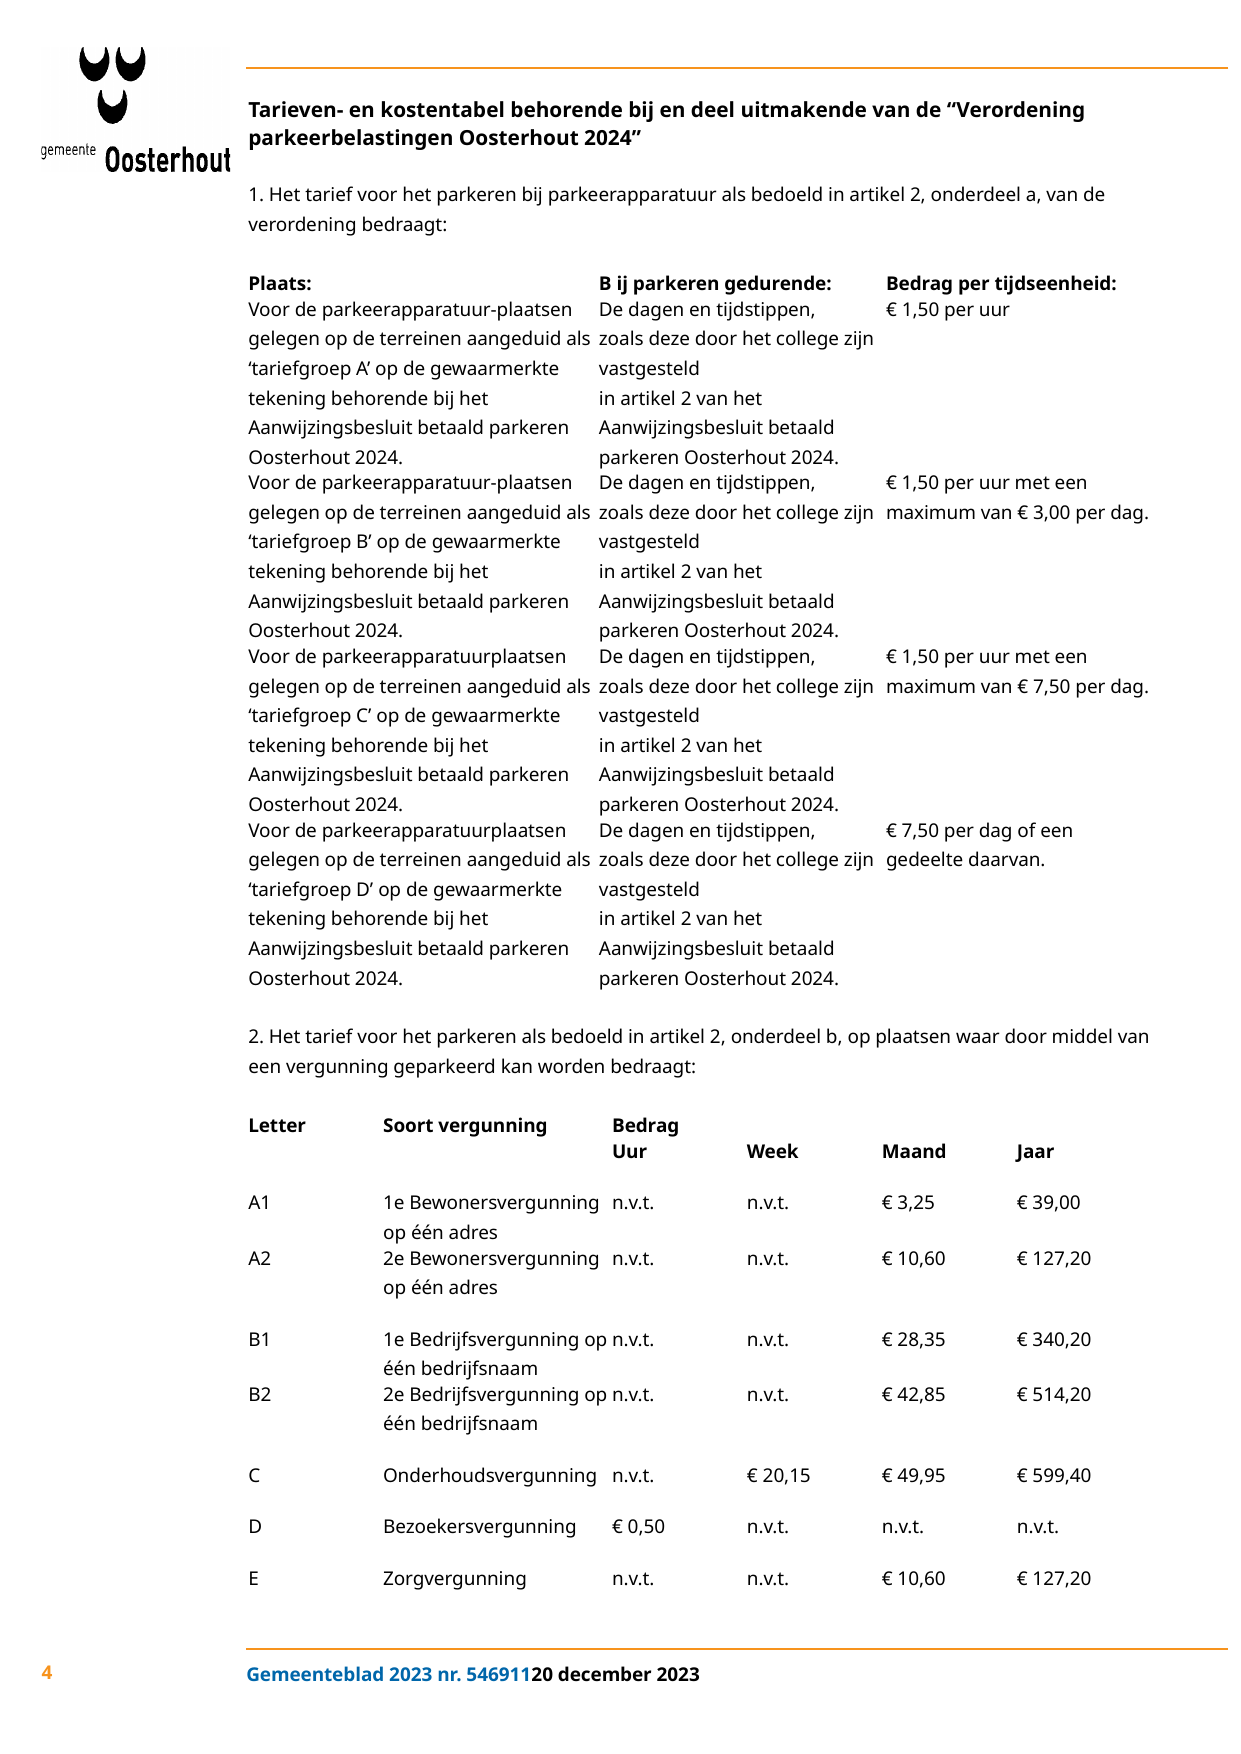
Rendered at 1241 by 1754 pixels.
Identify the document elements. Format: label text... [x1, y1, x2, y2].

table_cell n.v.t. [612, 1381, 747, 1436]
table_cell [383, 1300, 612, 1326]
table_cell n.v.t. [747, 1245, 882, 1300]
table_cell [1017, 1164, 1152, 1189]
text 2. Het tarief voor het parkeren als bedoeld in artikel 2, onderdeel b, op plaatsen waar door middel van een vergunning geparkeerd kan worden bedraagt: [248, 1023, 1152, 1079]
table_cell [882, 1164, 1017, 1189]
table_cell D [248, 1514, 383, 1539]
table_cell Week [747, 1138, 882, 1164]
table_cell [882, 1539, 1017, 1565]
table_cell n.v.t. [747, 1514, 882, 1539]
table_cell € 7,50 per dag of een gedeelte daarvan. [886, 817, 1152, 991]
table_cell € 49,95 [882, 1462, 1017, 1488]
table_cell [383, 1539, 612, 1565]
table_cell [1017, 1436, 1152, 1462]
table_cell n.v.t. [747, 1381, 882, 1436]
table_cell 1e Bedrijfsvergunning op één bedrijfsnaam [383, 1326, 612, 1381]
table_cell Uur [612, 1138, 747, 1164]
table_cell € 1,50 per uur met een maximum van € 7,50 per dag. [886, 643, 1152, 817]
table_cell Voor de parkeerapparatuurplaatsen gelegen op de terreinen aangeduid als ‘tariefgroep C’ op de gewaarmerkte tekening behorende bij het Aanwijzingsbesluit betaald parkeren Oosterhout 2024. [248, 643, 599, 817]
table_cell n.v.t. [612, 1189, 747, 1245]
table_cell [612, 1436, 747, 1462]
table_cell Voor de parkeerapparatuur-plaatsen gelegen op de terreinen aangeduid als ‘tariefgroep B’ op de gewaarmerkte tekening behorende bij het Aanwijzingsbesluit betaald parkeren Oosterhout 2024. [248, 470, 599, 643]
table_cell [383, 1164, 612, 1189]
table_header Letter [248, 1112, 383, 1138]
table_cell [248, 1436, 383, 1462]
table_cell A2 [248, 1245, 383, 1300]
table_cell [1017, 1488, 1152, 1513]
table_cell n.v.t. [612, 1565, 747, 1591]
table_cell n.v.t. [882, 1514, 1017, 1539]
table_cell [383, 1138, 612, 1164]
table_header Bedrag per tijdseenheid: [886, 270, 1152, 296]
table_cell n.v.t. [747, 1189, 882, 1245]
table_cell Voor de parkeerapparatuurplaatsen gelegen op de terreinen aangeduid als ‘tariefgroep D’ op de gewaarmerkte tekening behorende bij het Aanwijzingsbesluit betaald parkeren Oosterhout 2024. [248, 817, 599, 991]
table_cell € 127,20 [1017, 1245, 1152, 1300]
table_cell [1017, 1300, 1152, 1326]
table_cell n.v.t. [747, 1326, 882, 1381]
table_cell € 28,35 [882, 1326, 1017, 1381]
table_cell Bezoekersvergunning [383, 1514, 612, 1539]
table_cell € 20,15 [747, 1462, 882, 1488]
table_cell [747, 1164, 882, 1189]
table_cell De dagen en tijdstippen, zoals deze door het college zijn vastgesteld in artikel 2 van het Aanwijzingsbesluit betaald parkeren Oosterhout 2024. [599, 643, 886, 817]
table_cell [747, 1539, 882, 1565]
table_cell B2 [248, 1381, 383, 1436]
text 1. Het tarief voor het parkeren bij parkeerapparatuur als bedoeld in artikel 2, onderdeel a, van de verordening bedraagt: [248, 181, 1152, 237]
table_cell 2e Bedrijfsvergunning op één bedrijfsnaam [383, 1381, 612, 1436]
table_cell [248, 1300, 383, 1326]
table_cell € 39,00 [1017, 1189, 1152, 1245]
table_cell [612, 1539, 747, 1565]
table_cell [882, 1488, 1017, 1513]
table_cell € 1,50 per uur met een maximum van € 3,00 per dag. [886, 470, 1152, 643]
table_cell [612, 1164, 747, 1189]
table_header Soort vergunning [383, 1112, 612, 1138]
table_cell [747, 1300, 882, 1326]
table_cell n.v.t. [747, 1565, 882, 1591]
table_cell € 340,20 [1017, 1326, 1152, 1381]
table_cell Jaar [1017, 1138, 1152, 1164]
table_cell [383, 1436, 612, 1462]
table_cell [882, 1300, 1017, 1326]
table_cell € 127,20 [1017, 1565, 1152, 1591]
table_cell B1 [248, 1326, 383, 1381]
table_cell € 1,50 per uur [886, 296, 1152, 469]
table_header B ij parkeren gedurende: [599, 270, 886, 296]
table_cell [747, 1488, 882, 1513]
table_header Bedrag [612, 1112, 1152, 1138]
text Tarieven- en kostentabel behorende bij en deel uitmakende van de “Verordening parkeerbelastingen Oosterhout 2024” [248, 95, 1152, 152]
table_cell Voor de parkeerapparatuur-plaatsen gelegen op de terreinen aangeduid als ‘tariefgroep A’ op de gewaarmerkte tekening behorende bij het Aanwijzingsbesluit betaald parkeren Oosterhout 2024. [248, 296, 599, 469]
table_header Plaats: [248, 270, 599, 296]
table_cell € 10,60 [882, 1245, 1017, 1300]
table_cell 1e Bewonersvergunning op één adres [383, 1189, 612, 1245]
table_cell € 599,40 [1017, 1462, 1152, 1488]
table_cell Zorgvergunning [383, 1565, 612, 1591]
table_cell [747, 1436, 882, 1462]
table_cell n.v.t. [612, 1326, 747, 1381]
table_cell € 3,25 [882, 1189, 1017, 1245]
table_cell n.v.t. [612, 1462, 747, 1488]
table_cell [248, 1488, 383, 1513]
table_cell n.v.t. [612, 1245, 747, 1300]
table_cell € 0,50 [612, 1514, 747, 1539]
table_cell [248, 1164, 383, 1189]
table_cell De dagen en tijdstippen, zoals deze door het college zijn vastgesteld in artikel 2 van het Aanwijzingsbesluit betaald parkeren Oosterhout 2024. [599, 470, 886, 643]
table_cell [1017, 1539, 1152, 1565]
table_cell A1 [248, 1189, 383, 1245]
table_cell Onderhoudsvergunning [383, 1462, 612, 1488]
table_cell [248, 1539, 383, 1565]
table_cell € 10,60 [882, 1565, 1017, 1591]
picture [41, 47, 231, 172]
table_cell 2e Bewonersvergunning op één adres [383, 1245, 612, 1300]
table_cell De dagen en tijdstippen, zoals deze door het college zijn vastgesteld in artikel 2 van het Aanwijzingsbesluit betaald parkeren Oosterhout 2024. [599, 817, 886, 991]
table_cell € 514,20 [1017, 1381, 1152, 1436]
table_cell n.v.t. [1017, 1514, 1152, 1539]
table_cell [612, 1300, 747, 1326]
table_cell [248, 1138, 383, 1164]
table_cell E [248, 1565, 383, 1591]
table_cell [882, 1436, 1017, 1462]
table_cell C [248, 1462, 383, 1488]
table_cell [612, 1488, 747, 1513]
table_cell Maand [882, 1138, 1017, 1164]
table_cell € 42,85 [882, 1381, 1017, 1436]
table_cell [383, 1488, 612, 1513]
table_cell De dagen en tijdstippen, zoals deze door het college zijn vastgesteld in artikel 2 van het Aanwijzingsbesluit betaald parkeren Oosterhout 2024. [599, 296, 886, 469]
